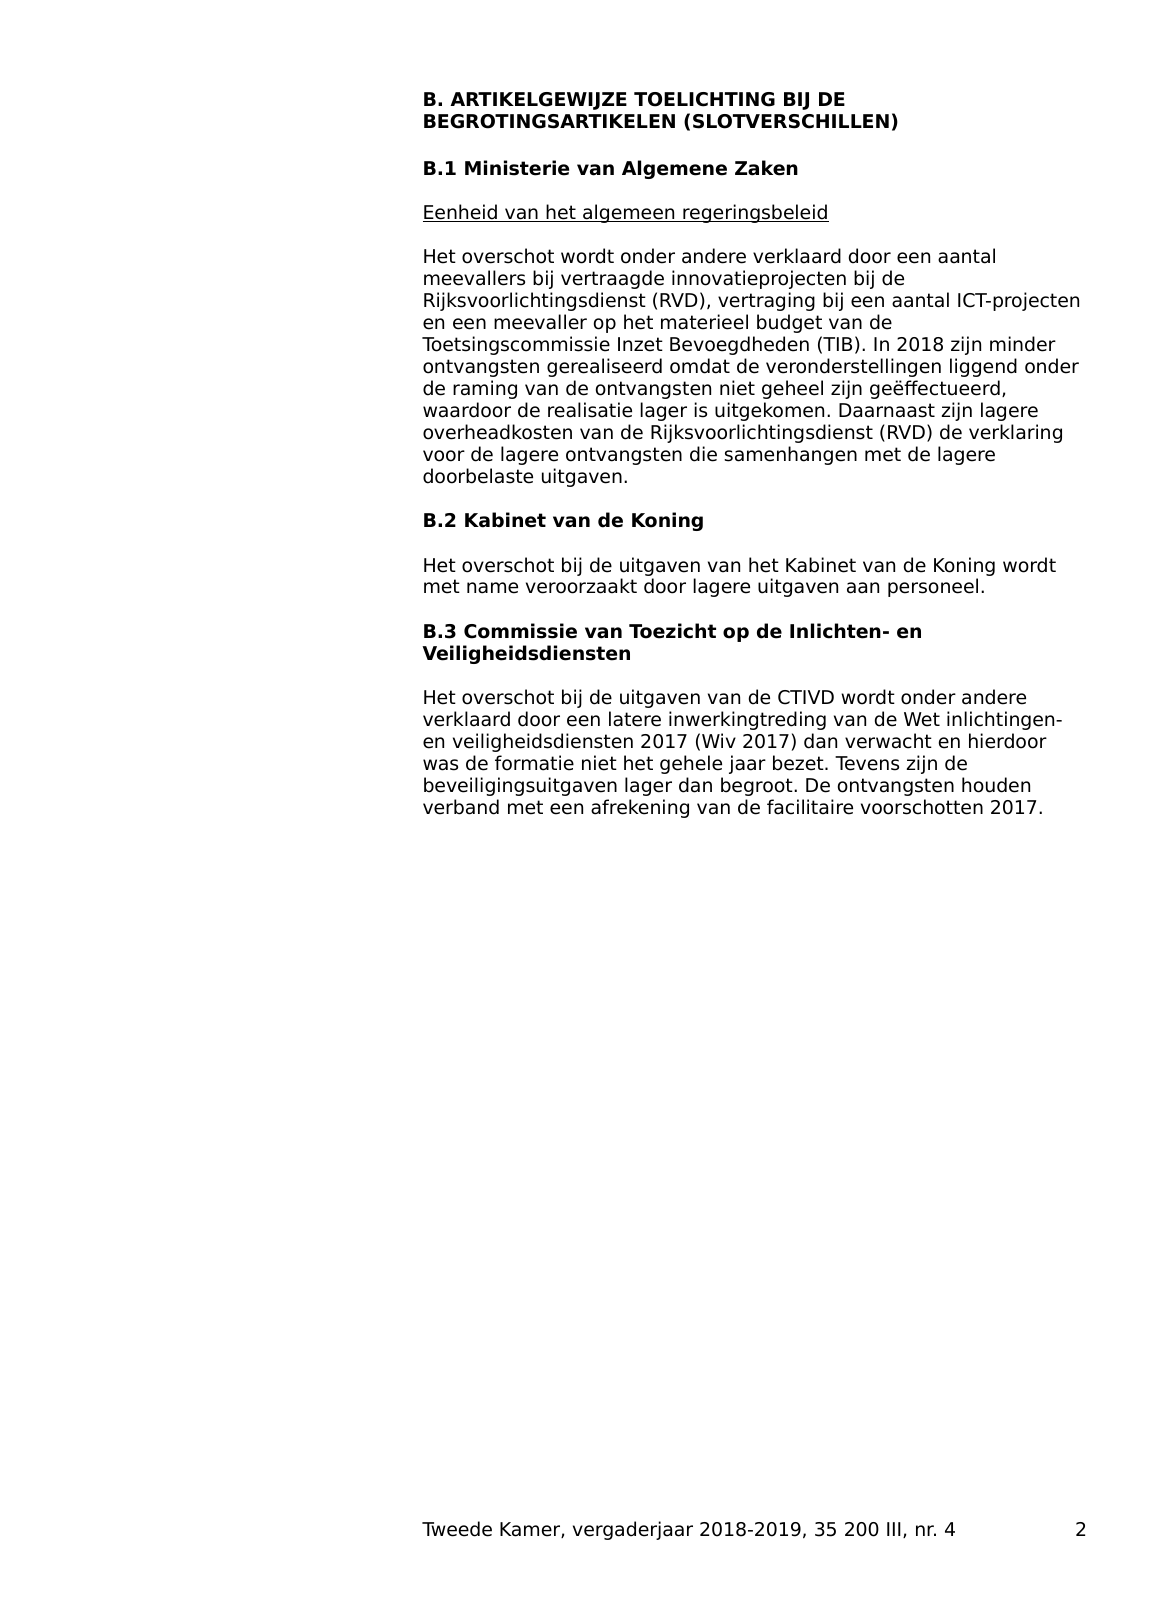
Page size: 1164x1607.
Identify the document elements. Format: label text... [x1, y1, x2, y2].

subtitle B. ARTIKELGEWIJZE TOELICHTING BIJ DE BEGROTINGSARTIKELEN (SLOTVERSCHILLEN) [422, 89, 1087, 133]
text Het overschot bij de uitgaven van het Kabinet van de Koning wordt met name veroorzaakt door lagere uitgaven aan personeel. [422, 554, 1087, 598]
subtitle Eenheid van het algemeen regeringsbeleid [422, 202, 1087, 224]
subtitle B.3 Commissie van Toezicht op de Inlichten- en Veiligheidsdiensten [422, 621, 1087, 664]
text Het overschot wordt onder andere verklaard door een aantal meevallers bij vertraagde innovatieprojecten bij de Rijksvoorlichtingsdienst (RVD), vertraging bij een aantal ICT-projecten en een meevaller op het materieel budget van de Toetsingscommissie Inzet Bevoegdheden (TIB). In 2018 zijn minder ontvangsten gerealiseerd omdat de veronderstellingen liggend onder de raming van de ontvangsten niet geheel zijn geëffectueerd, waardoor de realisatie lager is uitgekomen. Daarnaast zijn lagere overheadkosten van de Rijksvoorlichtingsdienst (RVD) de verklaring voor de lagere ontvangsten die samenhangen met de lagere doorbelaste uitgaven. [422, 246, 1087, 488]
subtitle B.1 Ministerie van Algemene Zaken [422, 158, 1087, 180]
subtitle B.2 Kabinet van de Koning [422, 510, 1087, 532]
text Het overschot bij de uitgaven van de CTIVD wordt onder andere verklaard door een latere inwerkingtreding van de Wet inlichtingen- en veiligheidsdiensten 2017 (Wiv 2017) dan verwacht en hierdoor was de formatie niet het gehele jaar bezet. Tevens zijn de beveiligingsuitgaven lager dan begroot. De ontvangsten houden verband met een afrekening van de facilitaire voorschotten 2017. [422, 687, 1087, 819]
